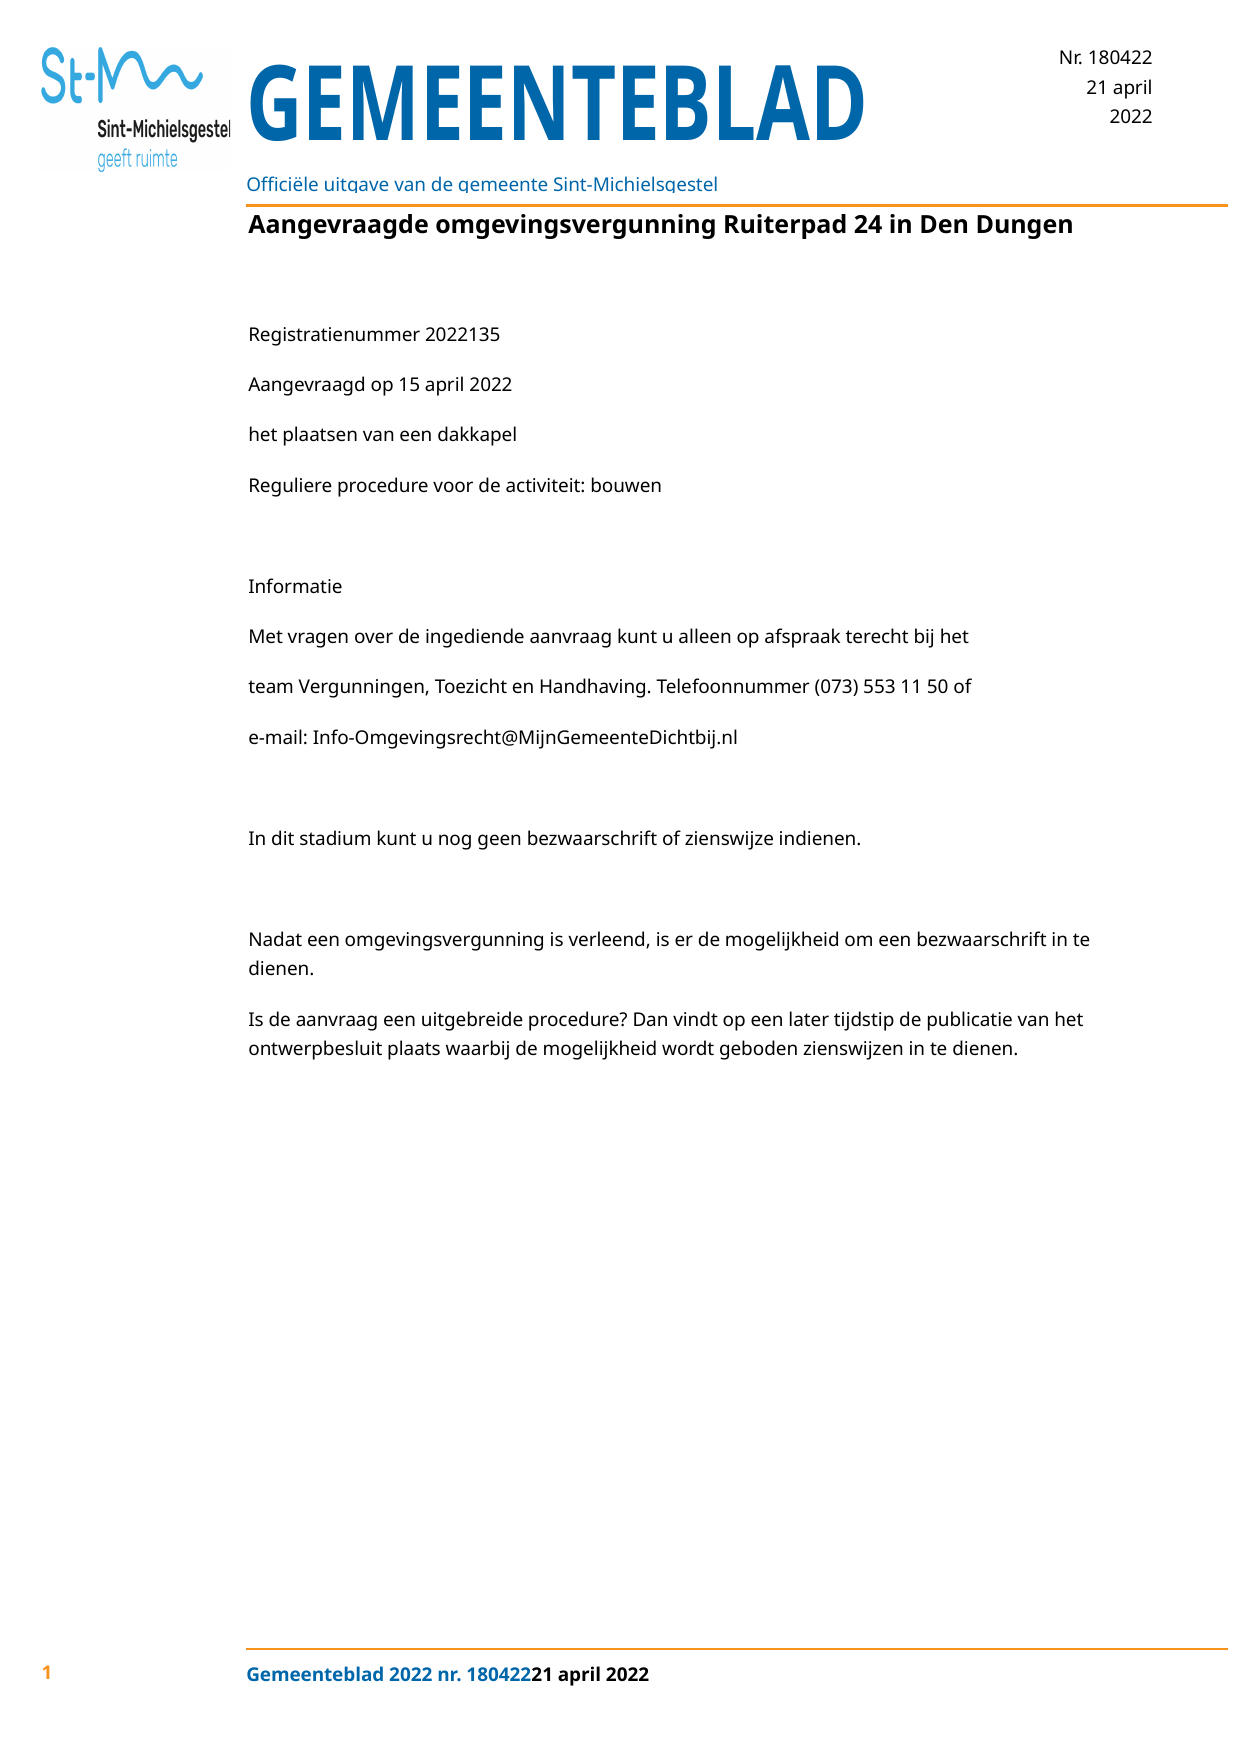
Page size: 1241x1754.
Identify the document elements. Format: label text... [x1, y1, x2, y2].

text Is de aanvraag een uitgebreide procedure? Dan vindt op een later tijdstip de publicatie van het ontwerpbesluit plaats waarbij de mogelijkheid wordt geboden zienswijzen in te dienen. [248, 1006, 1152, 1061]
text Reguliere procedure voor de activiteit: bouwen [248, 472, 1152, 498]
text Registratienummer 2022135 [248, 321, 1152, 346]
text In dit stadium kunt u nog geen bezwaarschrift of zienswijze indienen. [248, 825, 1152, 851]
text Nadat een omgevingsvergunning is verleend, is er de mogelijkheid om een bezwaarschrift in te dienen. [248, 926, 1152, 981]
text Aangevraagd op 15 april 2022 [248, 371, 1152, 397]
text Aangevraagde omgevingsvergunning Ruiterpad 24 in Den Dungen [248, 207, 1152, 241]
text e-mail: Info-Omgevingsrecht@MijnGemeenteDichtbij.nl [248, 724, 1152, 750]
picture [41, 47, 231, 172]
text team Vergunningen, Toezicht en Handhaving. Telefoonnummer (073) 553 11 50 of [248, 674, 1152, 699]
text Met vragen over de ingediende aanvraag kunt u alleen op afspraak terecht bij het [248, 623, 1152, 649]
text Informatie [248, 573, 1152, 598]
text het plaatsen van een dakkapel [248, 422, 1152, 447]
